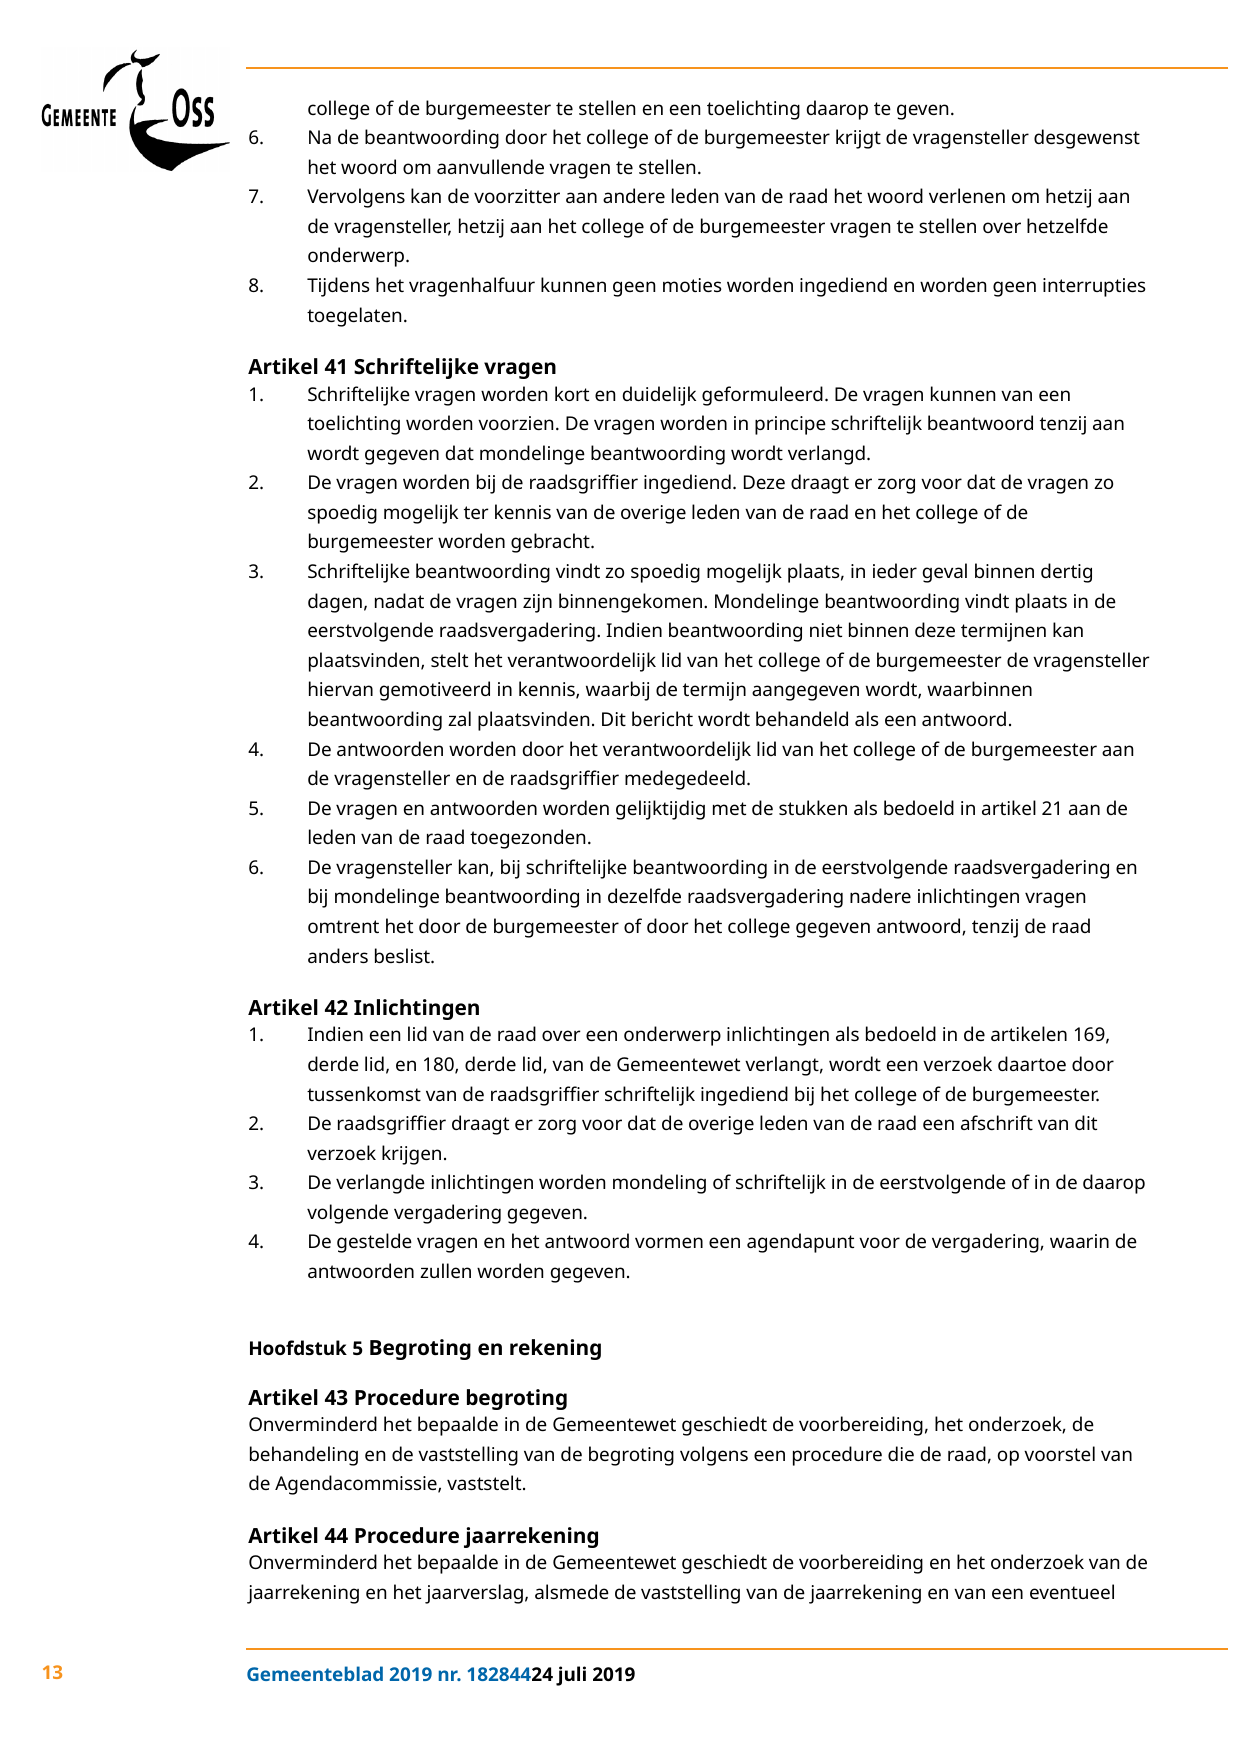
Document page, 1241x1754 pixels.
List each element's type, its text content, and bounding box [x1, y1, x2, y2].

text Artikel 44 Procedure jaarrekening [248, 1521, 1152, 1549]
text Artikel 41 Schriftelijke vragen [248, 352, 1152, 381]
list Schriftelijke vragen worden kort en duidelijk geformuleerd. De vragen kunnen van een toelichting worden voorzien. De vragen worden in principe schriftelijk beantwoord tenzij aan wordt gegeven dat mondelinge beantwoording wordt verlangd. [248, 381, 1152, 466]
picture [41, 47, 231, 172]
list Na de beantwoording door het college of de burgemeester krijgt de vragensteller desgewenst het woord om aanvullende vragen te stellen. [248, 124, 1152, 180]
text Onverminderd het bepaalde in de Gemeentewet geschiedt de voorbereiding, het onderzoek, de behandeling en de vaststelling van de begroting volgens een procedure die de raad, op voorstel van de Agendacommissie, vaststelt. [248, 1411, 1152, 1496]
list De gestelde vragen en het antwoord vormen een agendapunt voor de vergadering, waarin de antwoorden zullen worden gegeven. [248, 1229, 1152, 1284]
text Onverminderd het bepaalde in de Gemeentewet geschiedt de voorbereiding en het onderzoek van de jaarrekening en het jaarverslag, alsmede de vaststelling van de jaarrekening en van een eventueel [248, 1549, 1152, 1604]
list Schriftelijke beantwoording vindt zo spoedig mogelijk plaats, in ieder geval binnen dertig dagen, nadat de vragen zijn binnengekomen. Mondelinge beantwoording vindt plaats in de eerstvolgende raadsvergadering. Indien beantwoording niet binnen deze termijnen kan plaatsvinden, stelt het verantwoordelijk lid van het college of de burgemeester de vragensteller hiervan gemotiveerd in kennis, waarbij de termijn aangegeven wordt, waarbinnen beantwoording zal plaatsvinden. Dit bericht wordt behandeld als een antwoord. [248, 558, 1152, 732]
list De verlangde inlichtingen worden mondeling of schriftelijk in de eerstvolgende of in de daarop volgende vergadering gegeven. [248, 1169, 1152, 1225]
list Tijdens het vragenhalfuur kunnen geen moties worden ingediend en worden geen interrupties toegelaten. [248, 272, 1152, 328]
list De antwoorden worden door het verantwoordelijk lid van het college of de burgemeester aan de vragensteller en de raadsgriffier medegedeeld. [248, 736, 1152, 791]
list De vragen en antwoorden worden gelijktijdig met de stukken als bedoeld in artikel 21 aan de leden van de raad toegezonden. [248, 795, 1152, 850]
list Indien een lid van de raad over een onderwerp inlichtingen als bedoeld in de artikelen 169, derde lid, en 180, derde lid, van de Gemeentewet verlangt, wordt een verzoek daartoe door tussenkomst van de raadsgriffier schriftelijk ingediend bij het college of de burgemeester. [248, 1022, 1152, 1107]
text Hoofdstuk 5 Begroting en rekening [248, 1333, 1152, 1362]
text Artikel 42 Inlichtingen [248, 993, 1152, 1022]
list De raadsgriffier draagt er zorg voor dat de overige leden van de raad een afschrift van dit verzoek krijgen. [248, 1110, 1152, 1166]
text Artikel 43 Procedure begroting [248, 1383, 1152, 1411]
list De vragensteller kan, bij schriftelijke beantwoording in de eerstvolgende raadsvergadering en bij mondelinge beantwoording in dezelfde raadsvergadering nadere inlichtingen vragen omtrent het door de burgemeester of door het college gegeven antwoord, tenzij de raad anders beslist. [248, 854, 1152, 968]
list De vragen worden bij de raadsgriffier ingediend. Deze draagt er zorg voor dat de vragen zo spoedig mogelijk ter kennis van de overige leden van de raad en het college of de burgemeester worden gebracht. [248, 469, 1152, 554]
list college of de burgemeester te stellen en een toelichting daarop te geven. [248, 95, 1152, 121]
list Vervolgens kan de voorzitter aan andere leden van de raad het woord verlenen om hetzij aan de vragensteller, hetzij aan het college of de burgemeester vragen te stellen over hetzelfde onderwerp. [248, 183, 1152, 268]
